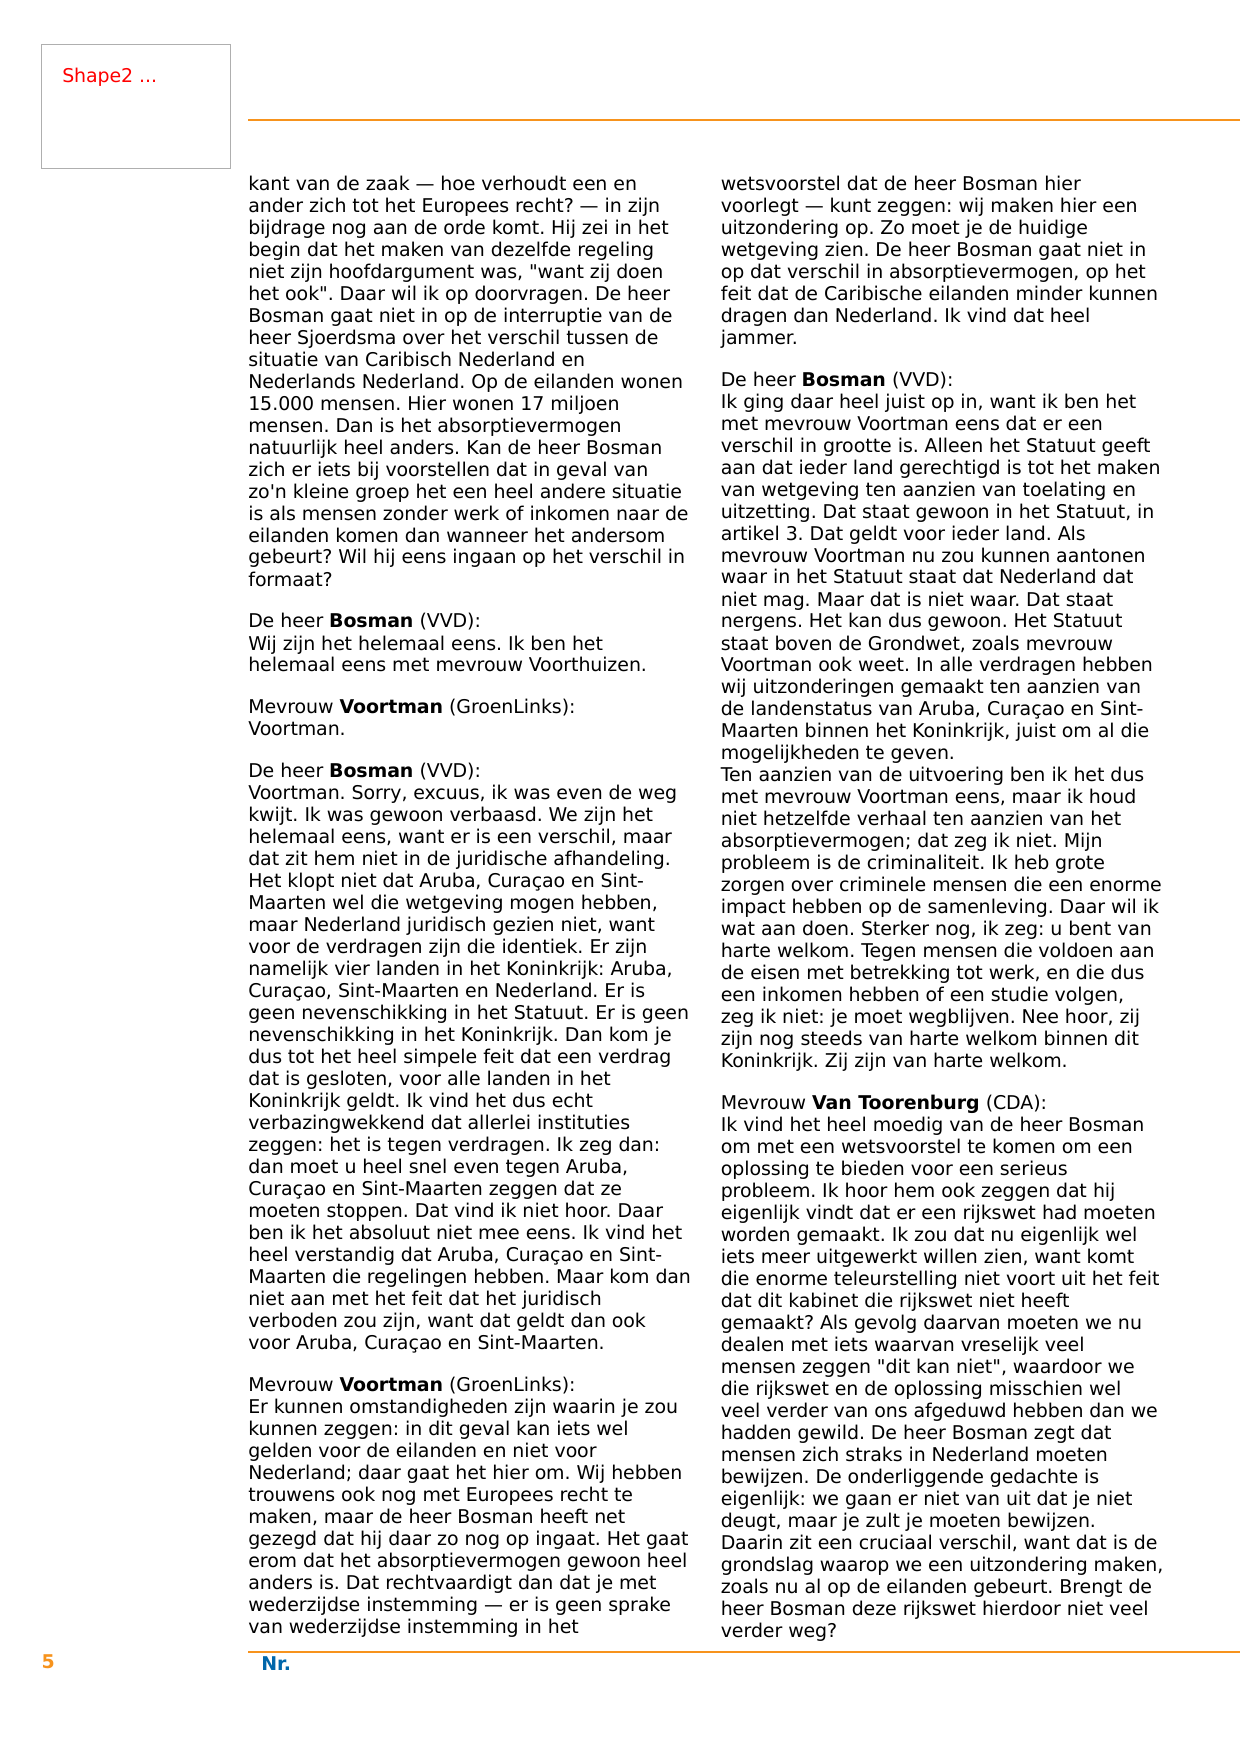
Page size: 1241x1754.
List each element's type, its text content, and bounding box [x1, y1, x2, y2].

text Mevrouw Voortman (GroenLinks): [248, 1374, 691, 1396]
text Voortman. [248, 718, 691, 740]
text wetsvoorstel dat de heer Bosman hier voorlegt — kunt zeggen: wij maken hier een uitzondering op. Zo moet je de huidige wetgeving zien. De heer Bosman gaat niet in op dat verschil in absorptievermogen, op het feit dat de Caribische eilanden minder kunnen dragen dan Nederland. Ik vind dat heel jammer. [721, 173, 1163, 349]
text Mevrouw Van Toorenburg (CDA): [721, 1092, 1163, 1114]
text Ik ging daar heel juist op in, want ik ben het met mevrouw Voortman eens dat er een verschil in grootte is. Alleen het Statuut geeft aan dat ieder land gerechtigd is tot het maken van wetgeving ten aanzien van toelating en uitzetting. Dat staat gewoon in het Statuut, in artikel 3. Dat geldt voor ieder land. Als mevrouw Voortman nu zou kunnen aantonen waar in het Statuut staat dat Nederland dat niet mag. Maar dat is niet waar. Dat staat nergens. Het kan dus gewoon. Het Statuut staat boven de Grondwet, zoals mevrouw Voortman ook weet. In alle verdragen hebben wij uitzonderingen gemaakt ten aanzien van de landenstatus van Aruba, Curaçao en Sint-Maarten binnen het Koninkrijk, juist om al die mogelijkheden te geven. [721, 391, 1163, 764]
text Ik vind het heel moedig van de heer Bosman om met een wetsvoorstel te komen om een oplossing te bieden voor een serieus probleem. Ik hoor hem ook zeggen dat hij eigenlijk vindt dat er een rijkswet had moeten worden gemaakt. Ik zou dat nu eigenlijk wel iets meer uitgewerkt willen zien, want komt die enorme teleurstelling niet voort uit het feit dat dit kabinet die rijkswet niet heeft gemaakt? Als gevolg daarvan moeten we nu dealen met iets waarvan vreselijk veel mensen zeggen "dit kan niet", waardoor we die rijkswet en de oplossing misschien wel veel verder van ons afgeduwd hebben dan we hadden gewild. De heer Bosman zegt dat mensen zich straks in Nederland moeten bewijzen. De onderliggende gedachte is eigenlijk: we gaan er niet van uit dat je niet deugt, maar je zult je moeten bewijzen. Daarin zit een cruciaal verschil, want dat is de grondslag waarop we een uitzondering maken, zoals nu al op de eilanden gebeurt. Brengt de heer Bosman deze rijkswet hierdoor niet veel verder weg? [721, 1114, 1163, 1641]
text Mevrouw Voortman (GroenLinks): [248, 696, 691, 718]
text De heer Bosman (VVD): [248, 760, 691, 782]
text De heer Bosman (VVD): [248, 610, 691, 632]
text kant van de zaak — hoe verhoudt een en ander zich tot het Europees recht? — in zijn bijdrage nog aan de orde komt. Hij zei in het begin dat het maken van dezelfde regeling niet zijn hoofdargument was, "want zij doen het ook". Daar wil ik op doorvragen. De heer Bosman gaat niet in op de interruptie van de heer Sjoerdsma over het verschil tussen de situatie van Caribisch Nederland en Nederlands Nederland. Op de eilanden wonen 15.000 mensen. Hier wonen 17 miljoen mensen. Dan is het absorptievermogen natuurlijk heel anders. Kan de heer Bosman zich er iets bij voorstellen dat in geval van zo'n kleine groep het een heel andere situatie is als mensen zonder werk of inkomen naar de eilanden komen dan wanneer het andersom gebeurt? Wil hij eens ingaan op het verschil in formaat? [248, 173, 691, 590]
text Ten aanzien van de uitvoering ben ik het dus met mevrouw Voortman eens, maar ik houd niet hetzelfde verhaal ten aanzien van het absorptievermogen; dat zeg ik niet. Mijn probleem is de criminaliteit. Ik heb grote zorgen over criminele mensen die een enorme impact hebben op de samenleving. Daar wil ik wat aan doen. Sterker nog, ik zeg: u bent van harte welkom. Tegen mensen die voldoen aan de eisen met betrekking tot werk, en die dus een inkomen hebben of een studie volgen, zeg ik niet: je moet wegblijven. Nee hoor, zij zijn nog steeds van harte welkom binnen dit Koninkrijk. Zij zijn van harte welkom. [721, 764, 1163, 1072]
text Voortman. Sorry, excuus, ik was even de weg kwijt. Ik was gewoon verbaasd. We zijn het helemaal eens, want er is een verschil, maar dat zit hem niet in de juridische afhandeling. Het klopt niet dat Aruba, Curaçao en Sint-Maarten wel die wetgeving mogen hebben, maar Nederland juridisch gezien niet, want voor de verdragen zijn die identiek. Er zijn namelijk vier landen in het Koninkrijk: Aruba, Curaçao, Sint-Maarten en Nederland. Er is geen nevenschikking in het Statuut. Er is geen nevenschikking in het Koninkrijk. Dan kom je dus tot het heel simpele feit dat een verdrag dat is gesloten, voor alle landen in het Koninkrijk geldt. Ik vind het dus echt verbazingwekkend dat allerlei instituties zeggen: het is tegen verdragen. Ik zeg dan: dan moet u heel snel even tegen Aruba, Curaçao en Sint-Maarten zeggen dat ze moeten stoppen. Dat vind ik niet hoor. Daar ben ik het absoluut niet mee eens. Ik vind het heel verstandig dat Aruba, Curaçao en Sint-Maarten die regelingen hebben. Maar kom dan niet aan met het feit dat het juridisch verboden zou zijn, want dat geldt dan ook voor Aruba, Curaçao en Sint-Maarten. [248, 782, 691, 1354]
text De heer Bosman (VVD): [721, 369, 1163, 391]
text Wij zijn het helemaal eens. Ik ben het helemaal eens met mevrouw Voorthuizen. [248, 632, 691, 676]
text Er kunnen omstandigheden zijn waarin je zou kunnen zeggen: in dit geval kan iets wel gelden voor de eilanden en niet voor Nederland; daar gaat het hier om. Wij hebben trouwens ook nog met Europees recht te maken, maar de heer Bosman heeft net gezegd dat hij daar zo nog op ingaat. Het gaat erom dat het absorptievermogen gewoon heel anders is. Dat rechtvaardigt dan dat je met wederzijdse instemming — er is geen sprake van wederzijdse instemming in het [248, 1396, 691, 1637]
